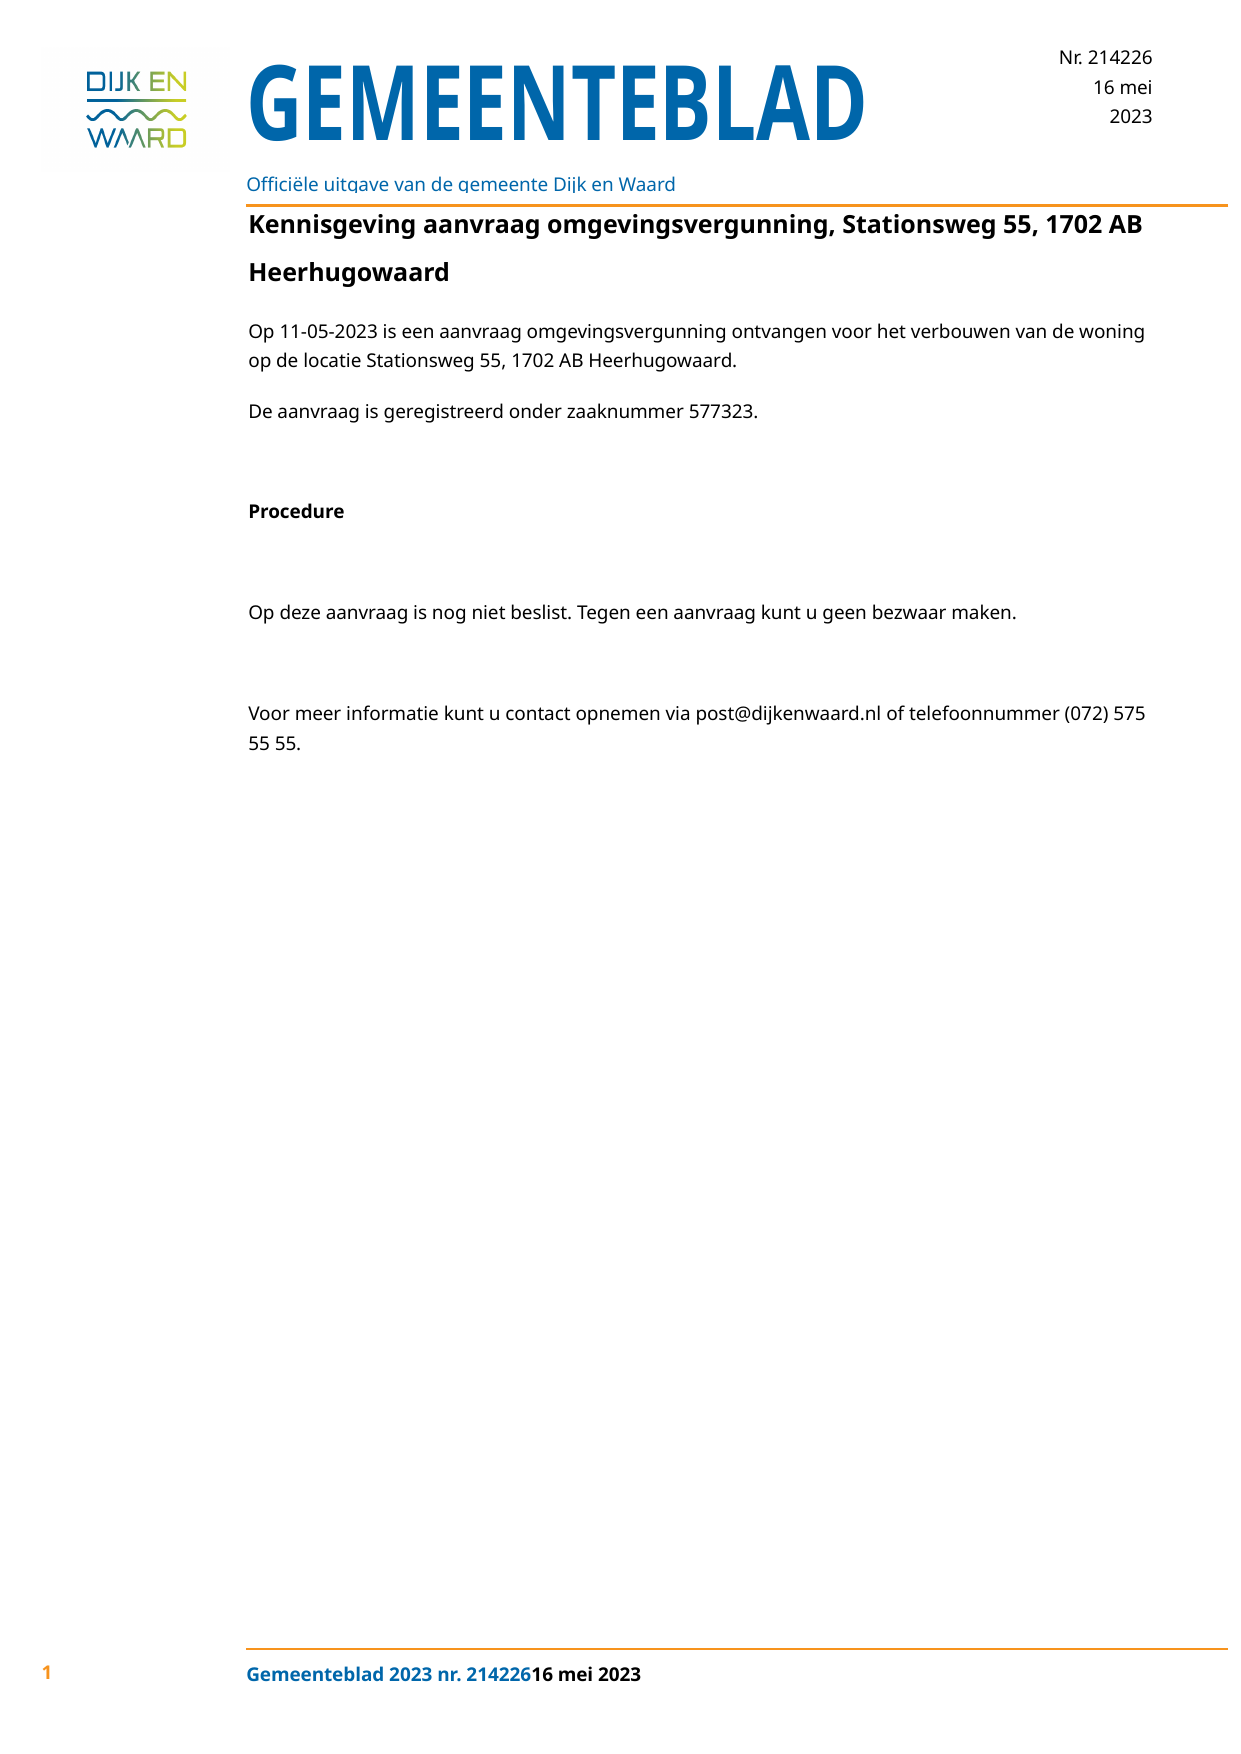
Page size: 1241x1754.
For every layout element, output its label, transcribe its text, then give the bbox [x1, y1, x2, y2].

text De aanvraag is geregistreerd onder zaaknummer 577323. [248, 398, 1152, 424]
text Voor meer informatie kunt u contact opnemen via post@dijkenwaard.nl of telefoonnummer (072) 575 55 55. [248, 700, 1152, 756]
text Procedure [248, 499, 1152, 524]
text Op 11-05-2023 is een aanvraag omgevingsvergunning ontvangen voor het verbouwen van de woning op de locatie Stationsweg 55, 1702 AB Heerhugowaard. [248, 318, 1152, 373]
text Op deze aanvraag is nog niet beslist. Tegen een aanvraag kunt u geen bezwaar maken. [248, 599, 1152, 625]
text Kennisgeving aanvraag omgevingsvergunning, Stationsweg 55, 1702 AB Heerhugowaard [248, 207, 1152, 288]
picture [41, 47, 231, 172]
